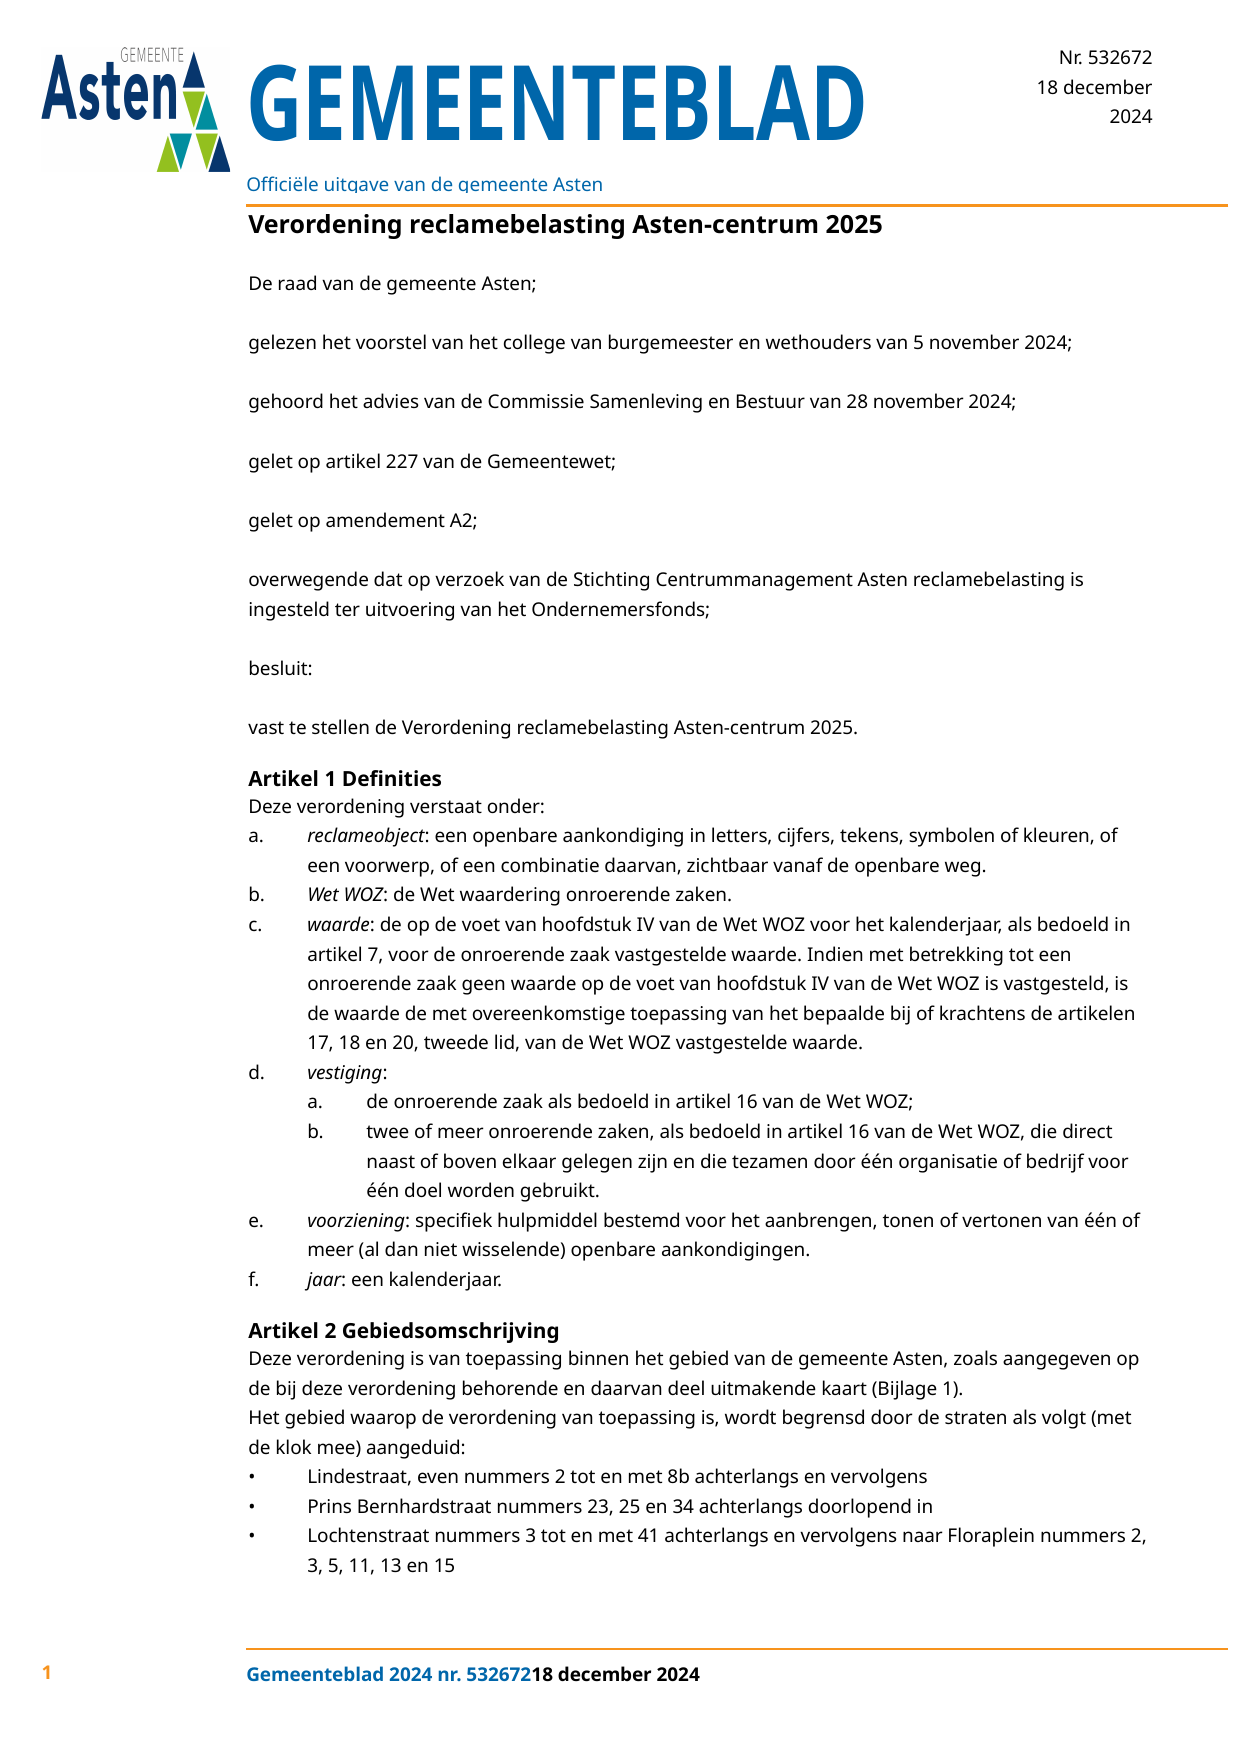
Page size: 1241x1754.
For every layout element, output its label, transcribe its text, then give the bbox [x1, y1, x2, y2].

text besluit: [248, 655, 1152, 681]
text Artikel 2 Gebiedsomschrijving [248, 1317, 1152, 1345]
text Verordening reclamebelasting Asten-centrum 2025 [248, 207, 1152, 241]
text gelet op amendement A2; [248, 507, 1152, 533]
text Deze verordening verstaat onder: [248, 793, 1152, 819]
text Artikel 1 Definities [248, 764, 1152, 793]
text gelezen het voorstel van het college van burgemeester en wethouders van 5 november 2024; [248, 329, 1152, 355]
text De raad van de gemeente Asten; [248, 270, 1152, 296]
text vast te stellen de Verordening reclamebelasting Asten-centrum 2025. [248, 714, 1152, 740]
text overwegende dat op verzoek van de Stichting Centrummanagement Asten reclamebelasting is ingesteld ter uitvoering van het Ondernemersfonds; [248, 566, 1152, 621]
list Wet WOZ: de Wet waardering onroerende zaken. [248, 882, 1152, 907]
list jaar: een kalenderjaar. [248, 1266, 1152, 1292]
text Het gebied waarop de verordening van toepassing is, wordt begrensd door de straten als volgt (met de klok mee) aangeduid: [248, 1404, 1152, 1459]
list twee of meer onroerende zaken, als bedoeld in artikel 16 van de Wet WOZ, die direct naast of boven elkaar gelegen zijn en die tezamen door één organisatie of bedrijf voor één doel worden gebruikt. [307, 1118, 1152, 1203]
list reclameobject: een openbare aankondiging in letters, cijfers, tekens, symbolen of kleuren, of een voorwerp, of een combinatie daarvan, zichtbaar vanaf de openbare weg. [248, 822, 1152, 878]
list Lochtenstraat nummers 3 tot en met 41 achterlangs en vervolgens naar Floraplein nummers 2, 3, 5, 11, 13 en 15 [248, 1523, 1152, 1578]
text gehoord het advies van de Commissie Samenleving en Bestuur van 28 november 2024; [248, 389, 1152, 414]
list waarde: de op de voet van hoofdstuk IV van de Wet WOZ voor het kalenderjaar, als bedoeld in artikel 7, voor de onroerende zaak vastgestelde waarde. Indien met betrekking tot een onroerende zaak geen waarde op de voet van hoofdstuk IV van de Wet WOZ is vastgesteld, is de waarde de met overeenkomstige toepassing van het bepaalde bij of krachtens de artikelen 17, 18 en 20, tweede lid, van de Wet WOZ vastgestelde waarde. [248, 911, 1152, 1055]
text Deze verordening is van toepassing binnen het gebied van de gemeente Asten, zoals aangegeven op de bij deze verordening behorende en daarvan deel uitmakende kaart (Bijlage 1). [248, 1345, 1152, 1400]
list de onroerende zaak als bedoeld in artikel 16 van de Wet WOZ; [307, 1089, 1152, 1114]
list vestiging: [248, 1059, 1152, 1085]
list voorziening: specifiek hulpmiddel bestemd voor het aanbrengen, tonen of vertonen van één of meer (al dan niet wisselende) openbare aankondigingen. [248, 1207, 1152, 1262]
list Lindestraat, even nummers 2 tot en met 8b achterlangs en vervolgens [248, 1463, 1152, 1489]
list Prins Bernhardstraat nummers 23, 25 en 34 achterlangs doorlopend in [248, 1493, 1152, 1519]
picture [41, 47, 231, 172]
text gelet op artikel 227 van de Gemeentewet; [248, 448, 1152, 473]
